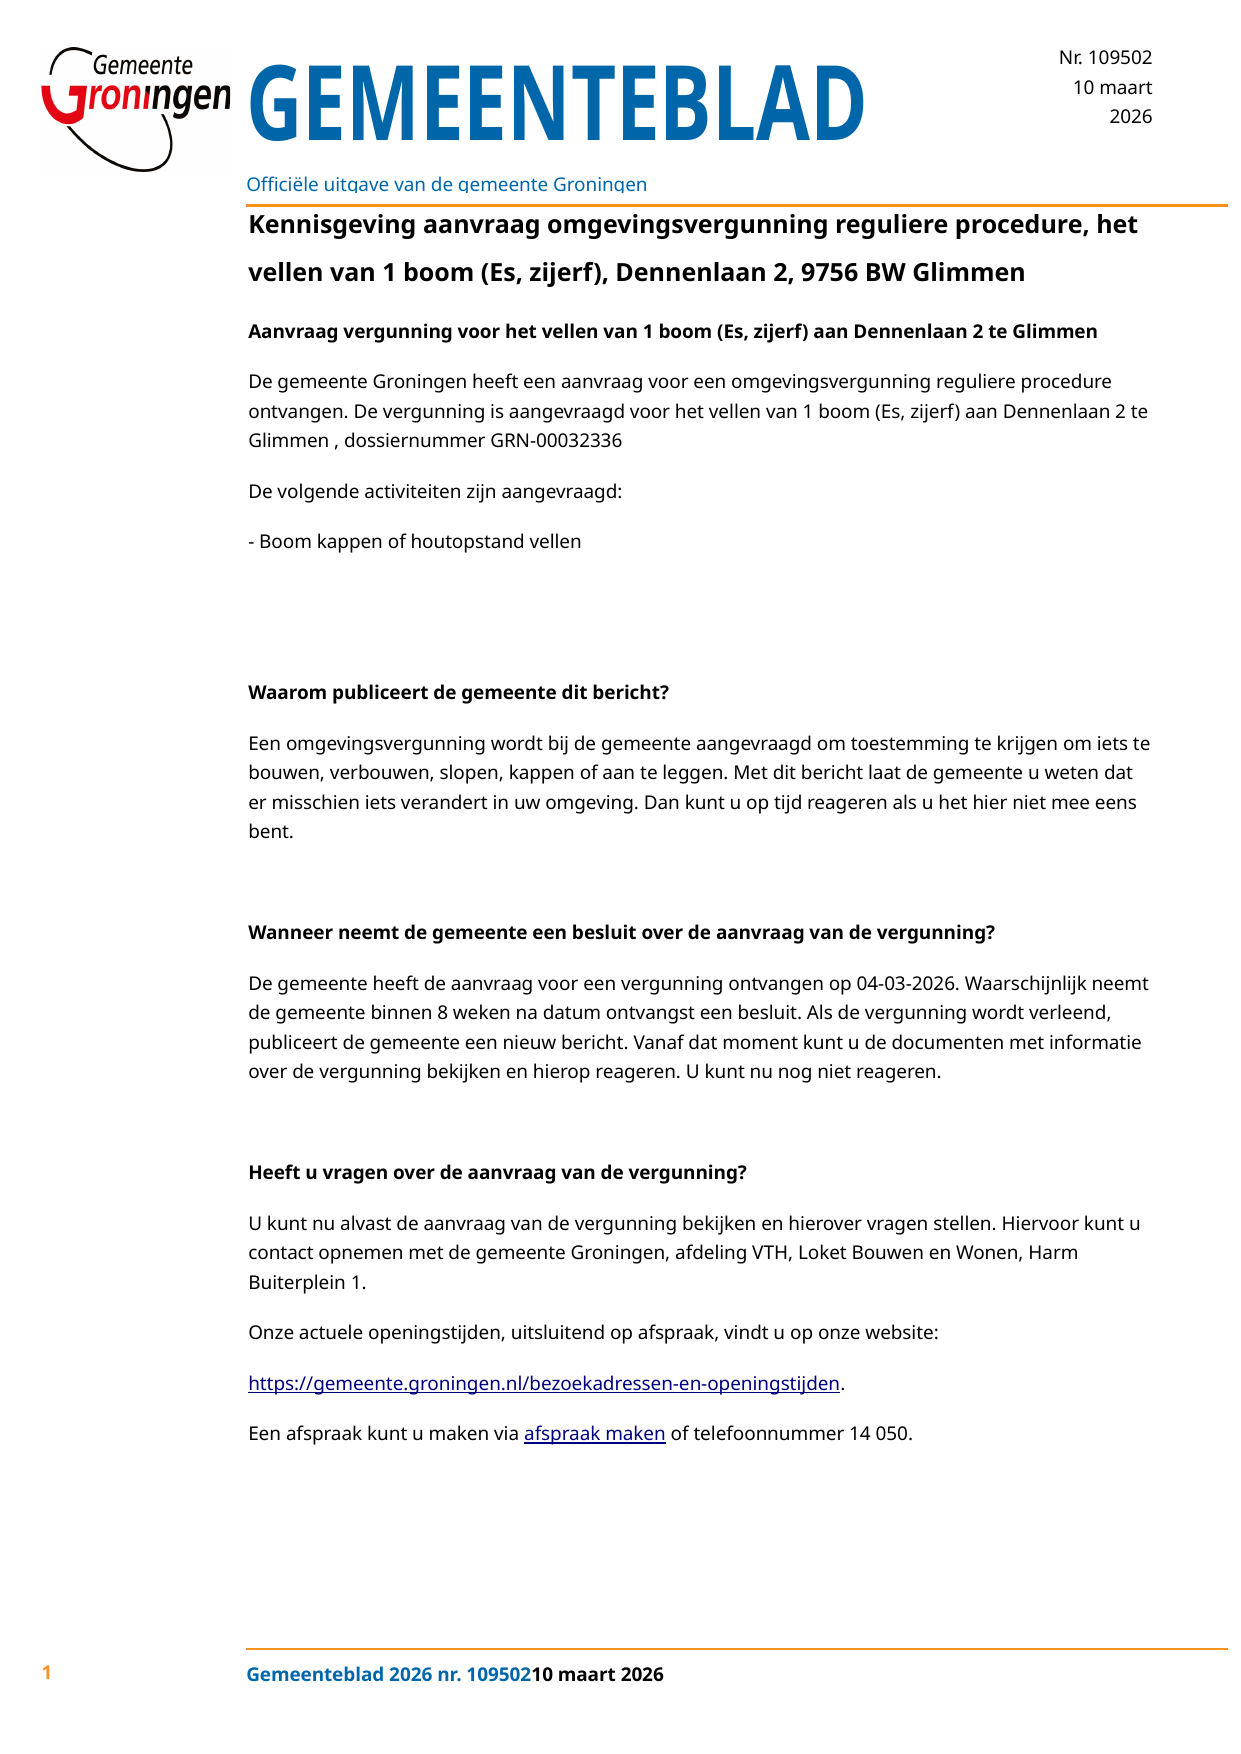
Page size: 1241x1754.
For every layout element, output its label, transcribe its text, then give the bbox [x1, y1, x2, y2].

text Onze actuele openingstijden, uitsluitend op afspraak, vindt u op onze website: [248, 1319, 1152, 1345]
text Een afspraak kunt u maken via afspraak maken of telefoonnummer 14 050. [248, 1420, 1152, 1446]
text Heeft u vragen over de aanvraag van de vergunning? [248, 1159, 1152, 1185]
text De gemeente Groningen heeft een aanvraag voor een omgevingsvergunning reguliere procedure ontvangen. De vergunning is aangevraagd voor het vellen van 1 boom (Es, zijerf) aan Dennenlaan 2 te Glimmen , dossiernummer GRN-00032336 [248, 368, 1152, 453]
text Aanvraag vergunning voor het vellen van 1 boom (Es, zijerf) aan Dennenlaan 2 te Glimmen [248, 318, 1152, 344]
text De gemeente heeft de aanvraag voor een vergunning ontvangen op 04-03-2026. Waarschijnlijk neemt de gemeente binnen 8 weken na datum ontvangst een besluit. Als de vergunning wordt verleend, publiceert de gemeente een nieuw bericht. Vanaf dat moment kunt u de documenten met informatie over de vergunning bekijken en hierop reageren. U kunt nu nog niet reageren. [248, 970, 1152, 1084]
text De volgende activiteiten zijn aangevraagd: [248, 478, 1152, 504]
text - Boom kappen of houtopstand vellen [248, 528, 1152, 554]
text Waarom publiceert de gemeente dit bericht? [248, 679, 1152, 705]
text Kennisgeving aanvraag omgevingsvergunning reguliere procedure, het vellen van 1 boom (Es, zijerf), Dennenlaan 2, 9756 BW Glimmen [248, 207, 1152, 288]
text Wanneer neemt de gemeente een besluit over de aanvraag van de vergunning? [248, 919, 1152, 945]
text Een omgevingsvergunning wordt bij de gemeente aangevraagd om toestemming te krijgen om iets te bouwen, verbouwen, slopen, kappen of aan te leggen. Met dit bericht laat de gemeente u weten dat er misschien iets verandert in uw omgeving. Dan kunt u op tijd reageren als u het hier niet mee eens bent. [248, 730, 1152, 844]
text U kunt nu alvast de aanvraag van de vergunning bekijken en hierover vragen stellen. Hiervoor kunt u contact opnemen met de gemeente Groningen, afdeling VTH, Loket Bouwen en Wonen, Harm Buiterplein 1. [248, 1210, 1152, 1295]
text https://gemeente.groningen.nl/bezoekadressen-en-openingstijden. [248, 1370, 1152, 1396]
picture [41, 47, 231, 172]
